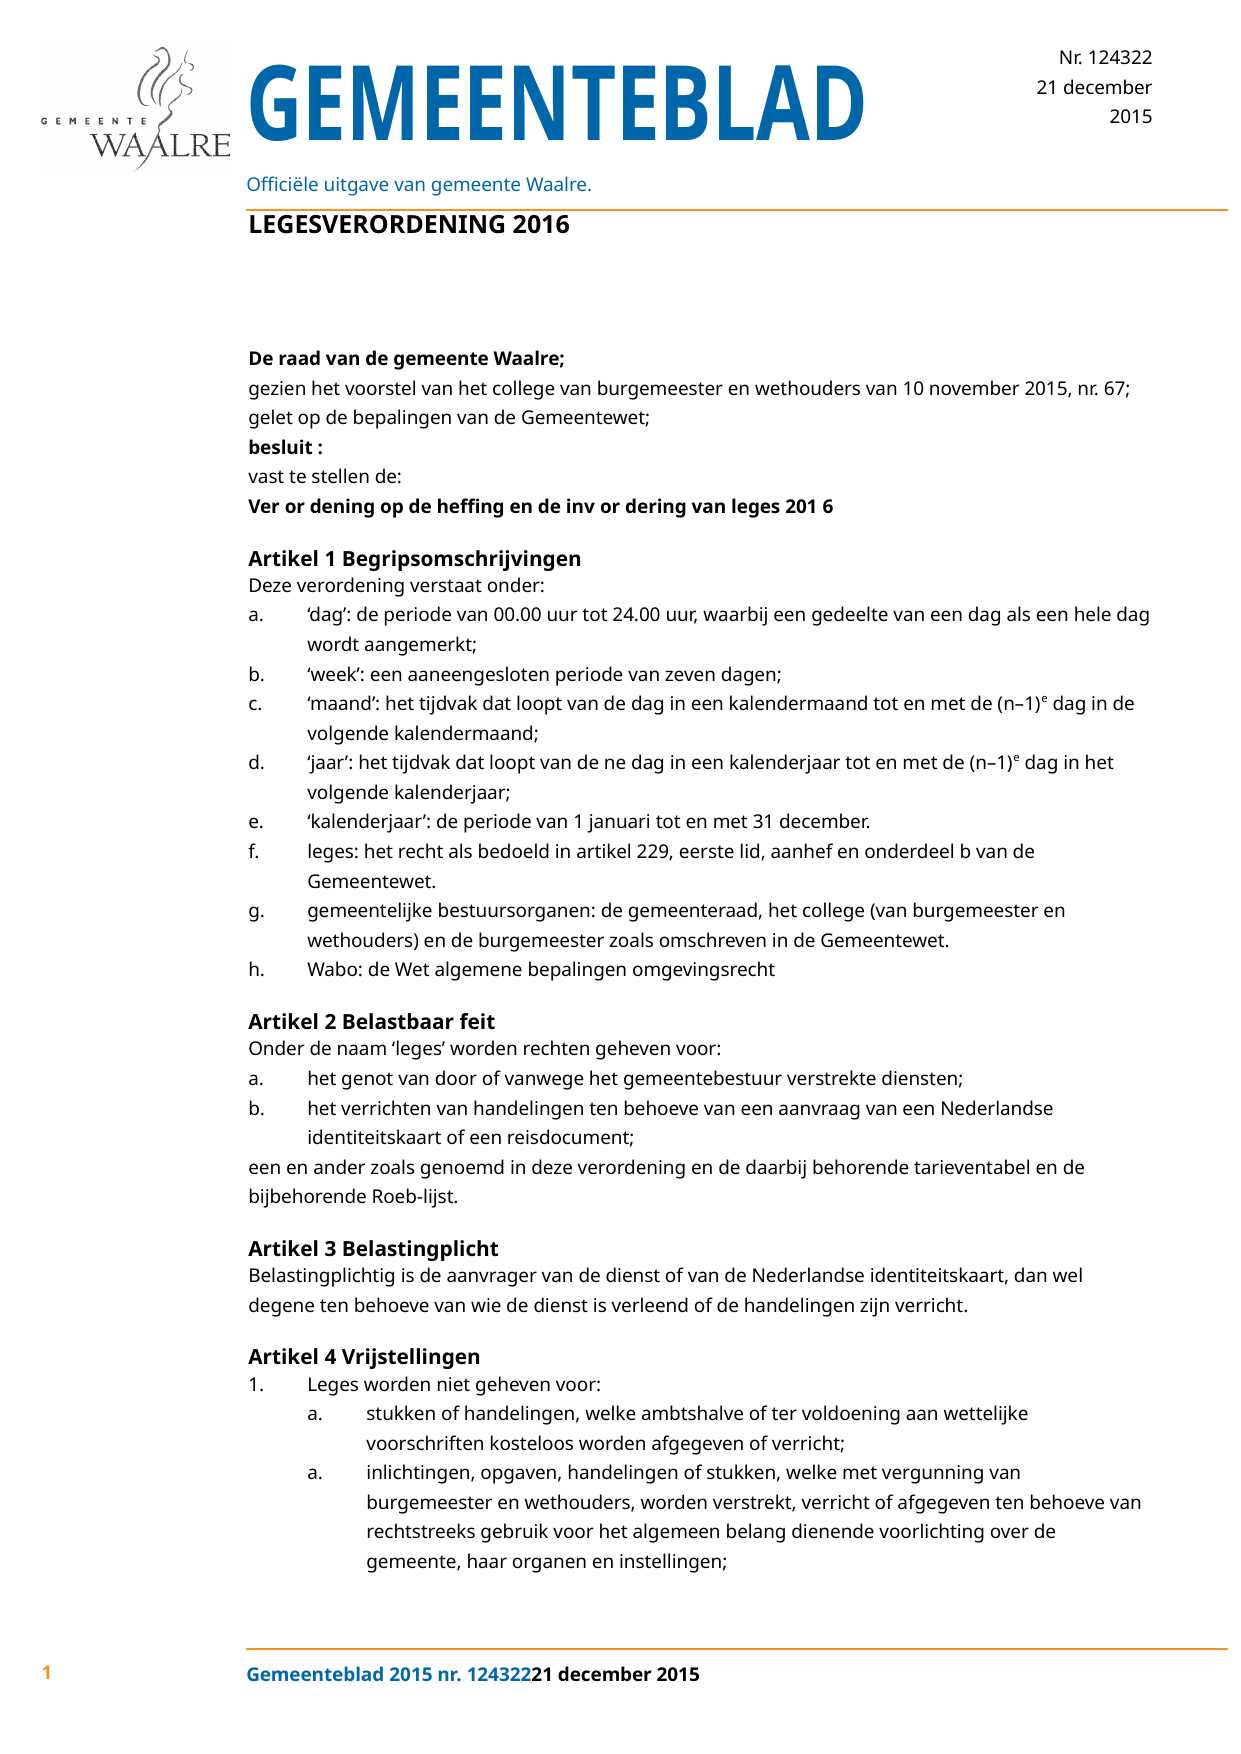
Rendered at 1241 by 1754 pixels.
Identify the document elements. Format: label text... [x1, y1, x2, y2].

text De raad van de gemeente Waalre; [248, 345, 1152, 371]
text Artikel 2 Belastbaar feit [248, 1007, 1152, 1036]
list het verrichten van handelingen ten behoeve van een aanvraag van een Nederlandse identiteitskaart of een reisdocument; [248, 1095, 1152, 1150]
text Artikel 1 Begripsomschrijvingen [248, 544, 1152, 572]
list inlichtingen, opgaven, handelingen of stukken, welke met vergunning van burgemeester en wethouders, worden verstrekt, verricht of afgegeven ten behoeve van rechtstreeks gebruik voor het algemeen belang dienende voorlichting over de gemeente, haar organen en instellingen; [307, 1459, 1152, 1574]
list Leges worden niet geheven voor: [248, 1371, 1152, 1396]
list ‘dag’: de periode van 00.00 uur tot 24.00 uur, waarbij een gedeelte van een dag als een hele dag wordt aangemerkt; [248, 602, 1152, 657]
list het genot van door of vanwege het gemeentebestuur verstrekte diensten; [248, 1065, 1152, 1091]
list ‘maand’: het tijdvak dat loopt van de dag in een kalendermaand tot en met de (n–1)e dag in de volgende kalendermaand; [248, 690, 1152, 746]
text gelet op de bepalingen van de Gemeentewet; [248, 404, 1152, 430]
picture [41, 47, 231, 172]
text besluit : [248, 434, 1152, 460]
list leges: het recht als bedoeld in artikel 229, eerste lid, aanhef en onderdeel b van de Gemeentewet. [248, 838, 1152, 894]
list gemeentelijke bestuursorganen: de gemeenteraad, het college (van burgemeester en wethouders) en de burgemeester zoals omschreven in de Gemeentewet. [248, 897, 1152, 953]
text een en ander zoals genoemd in deze verordening en de daarbij behorende tarieventabel en de bijbehorende Roeb-lijst. [248, 1154, 1152, 1209]
text Deze verordening verstaat onder: [248, 572, 1152, 598]
text LEGESVERORDENING 2016 [248, 211, 1152, 241]
text vast te stellen de: [248, 464, 1152, 489]
text Artikel 4 Vrijstellingen [248, 1342, 1152, 1371]
list ‘kalenderjaar’: de periode van 1 januari tot en met 31 december. [248, 809, 1152, 834]
text Ver or dening op de heffing en de inv or dering van leges 201 6 [248, 493, 1152, 519]
list Wabo: de Wet algemene bepalingen omgevingsrecht [248, 957, 1152, 982]
text Belastingplichtig is de aanvrager van de dienst of van de Nederlandse identiteitskaart, dan wel degene ten behoeve van wie de dienst is verleend of de handelingen zijn verricht. [248, 1262, 1152, 1318]
list stukken of handelingen, welke ambtshalve of ter voldoening aan wettelijke voorschriften kosteloos worden afgegeven of verricht; [307, 1400, 1152, 1456]
text Artikel 3 Belastingplicht [248, 1234, 1152, 1262]
text Onder de naam ‘leges’ worden rechten geheven voor: [248, 1036, 1152, 1061]
list ‘week’: een aaneengesloten periode van zeven dagen; [248, 661, 1152, 687]
list ‘jaar’: het tijdvak dat loopt van de ne dag in een kalenderjaar tot en met de (n–1)e dag in het volgende kalenderjaar; [248, 749, 1152, 805]
text gezien het voorstel van het college van burgemeester en wethouders van 10 november 2015, nr. 67; [248, 375, 1152, 401]
